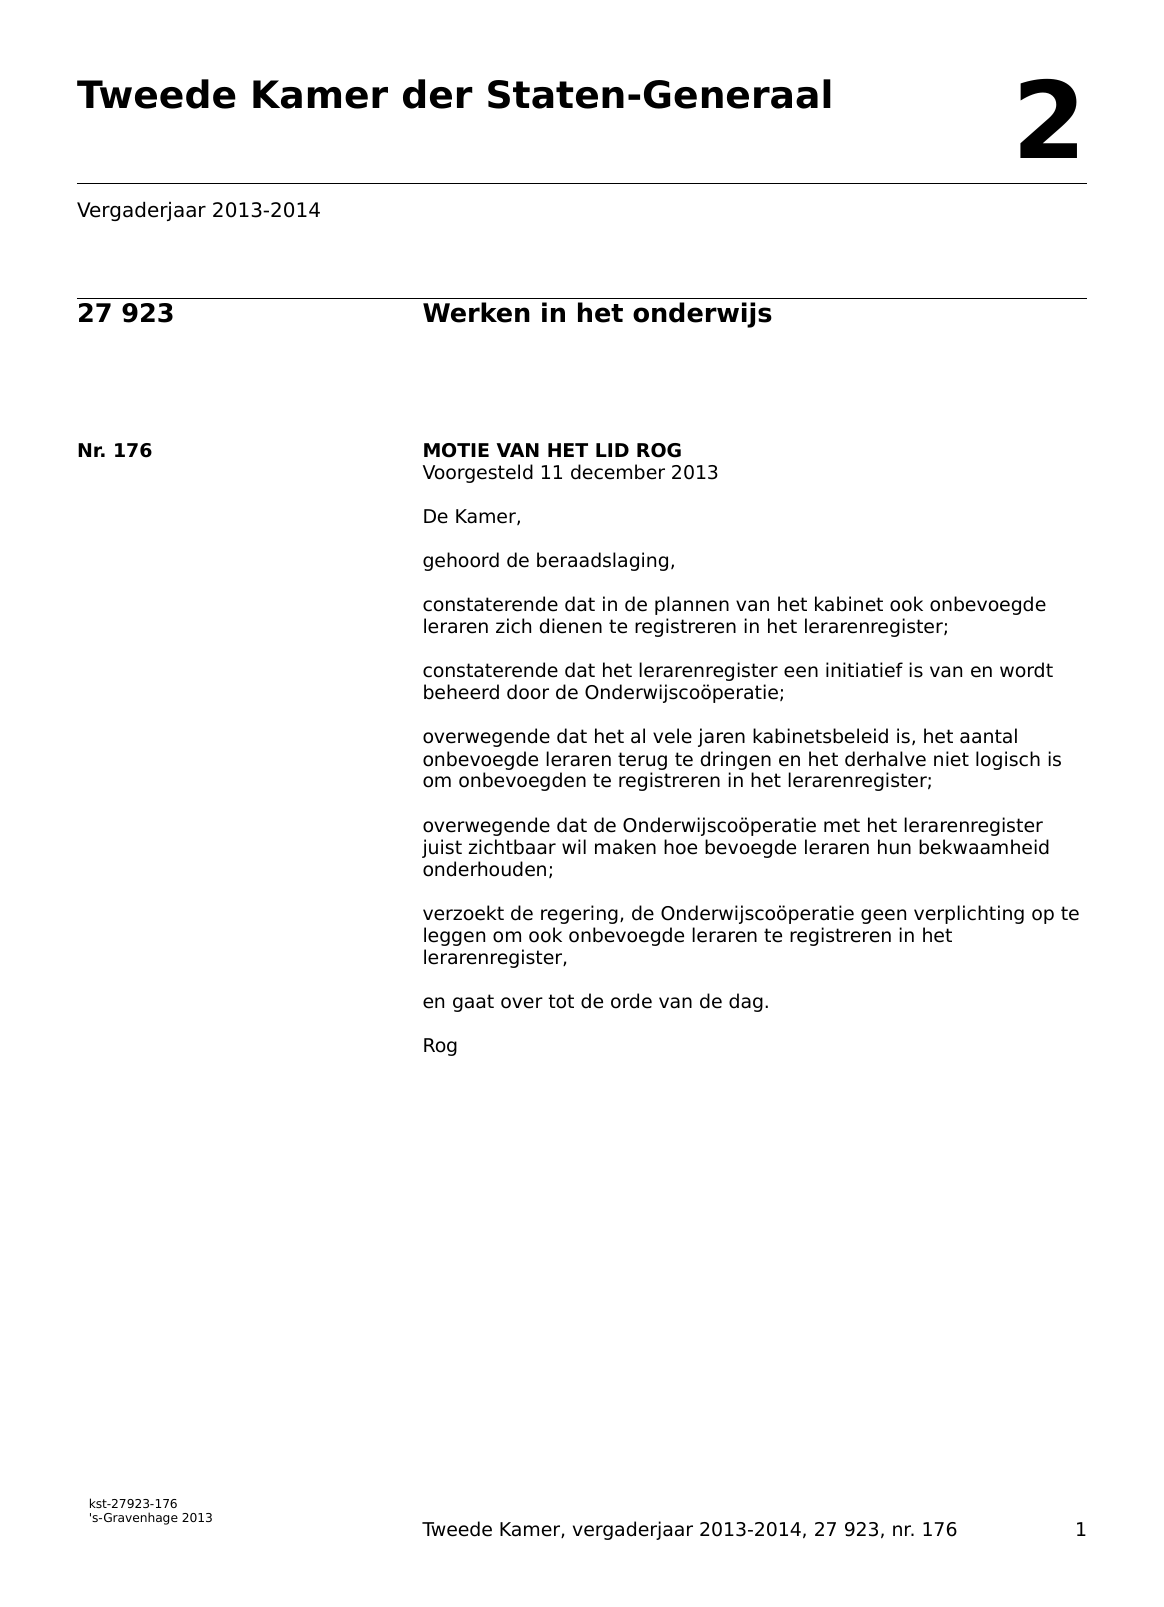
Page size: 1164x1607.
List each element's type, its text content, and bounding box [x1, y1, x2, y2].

subtitle 27 923 Werken in het onderwijs [77, 299, 1087, 329]
text gehoord de beraadslaging, [422, 550, 1087, 572]
text overwegende dat de Onderwijscoöperatie met het lerarenregister juist zichtbaar wil maken hoe bevoegde leraren hun bekwaamheid onderhouden; [422, 814, 1087, 881]
table_header 2 [886, 59, 1087, 183]
text constaterende dat het lerarenregister een initiatief is van en wordt beheerd door de Onderwijscoöperatie; [422, 660, 1087, 704]
text verzoekt de regering, de Onderwijscoöperatie geen verplichting op te leggen om ook onbevoegde leraren te registreren in het lerarenregister, [422, 903, 1087, 969]
table_cell Vergaderjaar 2013-2014 [77, 184, 1087, 298]
text De Kamer, [422, 506, 1087, 528]
text overwegende dat het al vele jaren kabinetsbeleid is, het aantal onbevoegde leraren terug te dringen en het derhalve niet logisch is om onbevoegden te registreren in het lerarenregister; [422, 726, 1087, 792]
text Rog [422, 1035, 1087, 1057]
text constaterende dat in de plannen van het kabinet ook onbevoegde leraren zich dienen te registreren in het lerarenregister; [422, 594, 1087, 638]
table_header Tweede Kamer der Staten-Generaal [77, 59, 886, 183]
text Voorgesteld 11 december 2013 [422, 462, 1087, 484]
text kst-27923-176 [88, 1497, 323, 1511]
text 's-Gravenhage 2013 [88, 1511, 323, 1525]
subtitle Nr. 176 MOTIE VAN HET LID ROG [77, 440, 1087, 462]
text en gaat over tot de orde van de dag. [422, 991, 1087, 1013]
